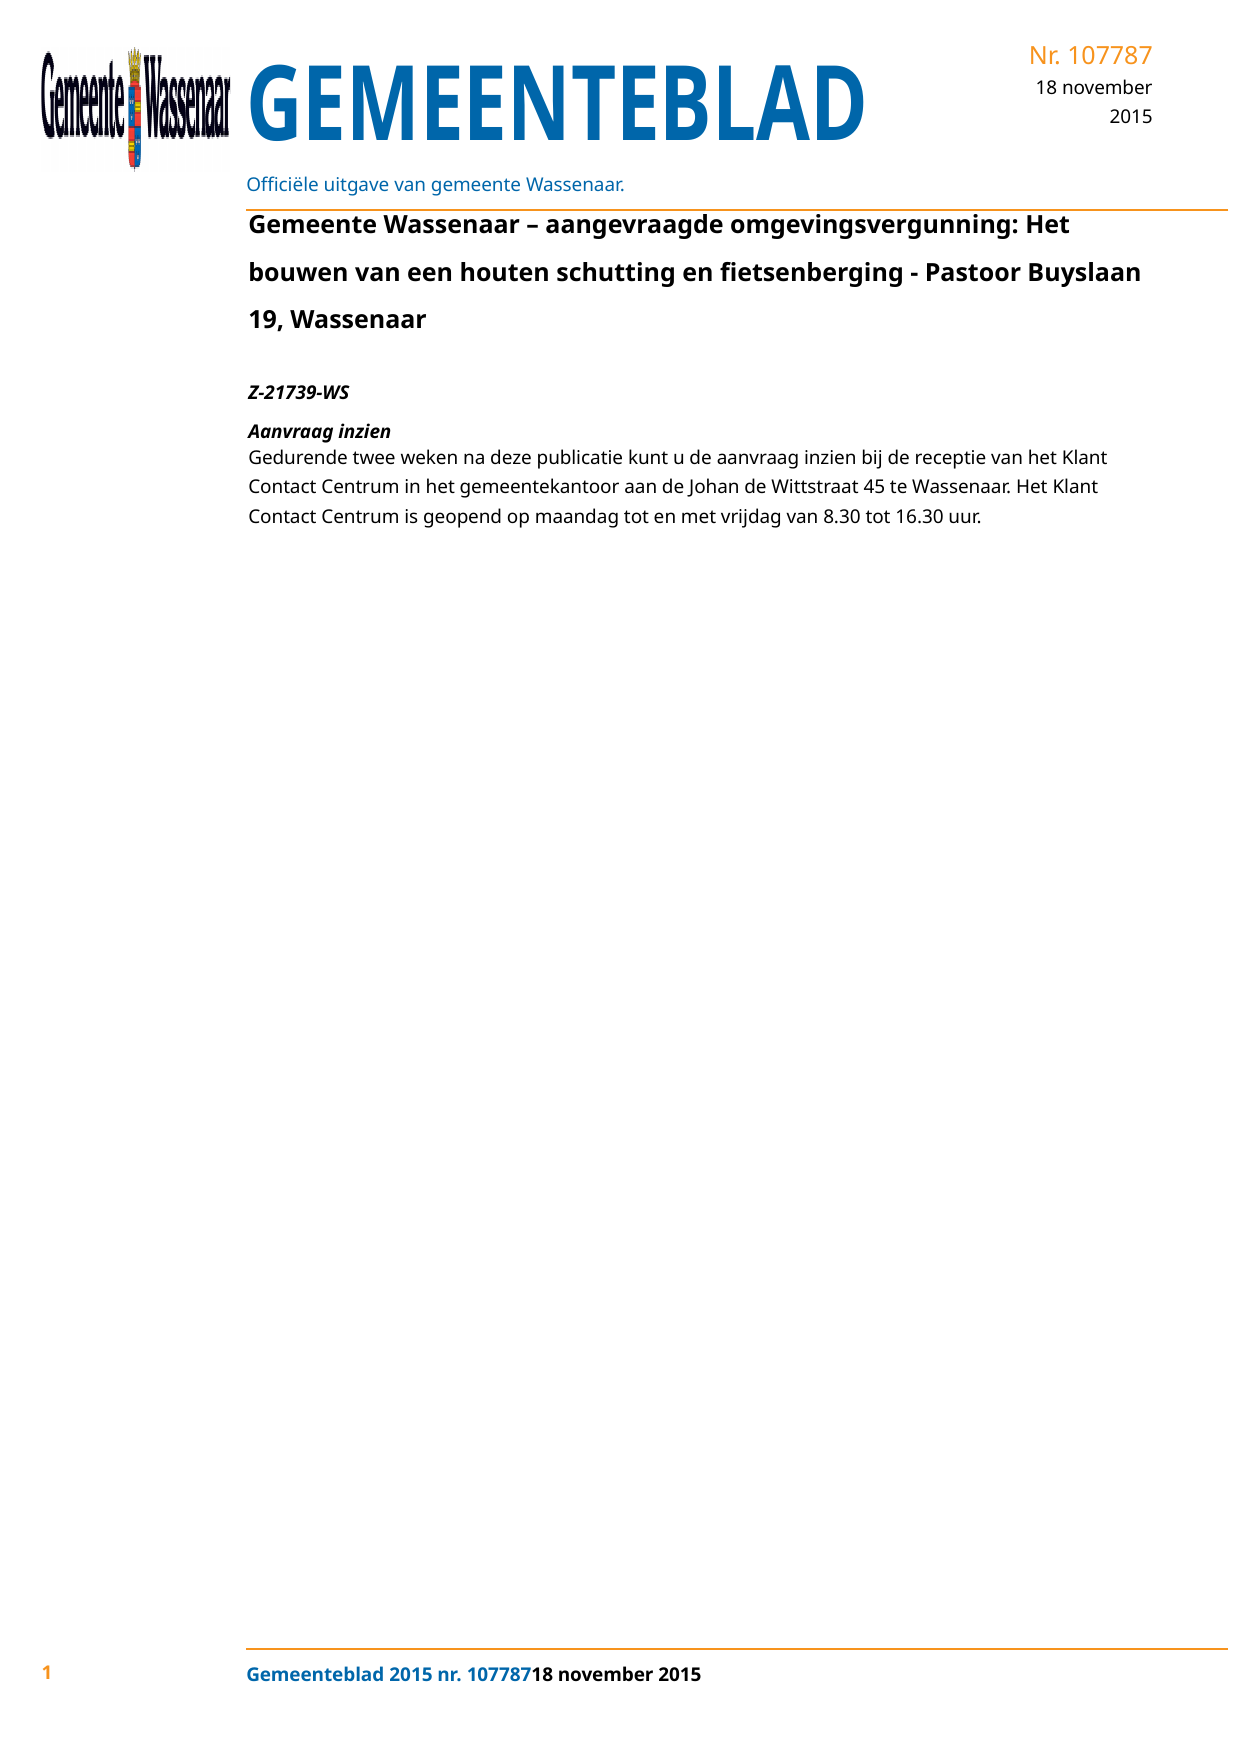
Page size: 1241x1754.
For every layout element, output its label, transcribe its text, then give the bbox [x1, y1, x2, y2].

text Gemeente Wassenaar – aangevraagde omgevingsvergunning: Het bouwen van een houten schutting en fietsenberging - Pastoor Buyslaan 19, Wassenaar [248, 211, 1152, 336]
picture [41, 47, 231, 172]
text Z-21739-WS [248, 379, 1152, 405]
text Aanvraag inzien [248, 418, 1152, 444]
text Gedurende twee weken na deze publicatie kunt u de aanvraag inzien bij de receptie van het Klant Contact Centrum in het gemeentekantoor aan de Johan de Wittstraat 45 te Wassenaar. Het Klant Contact Centrum is geopend op maandag tot en met vrijdag van 8.30 tot 16.30 uur. [248, 444, 1152, 529]
